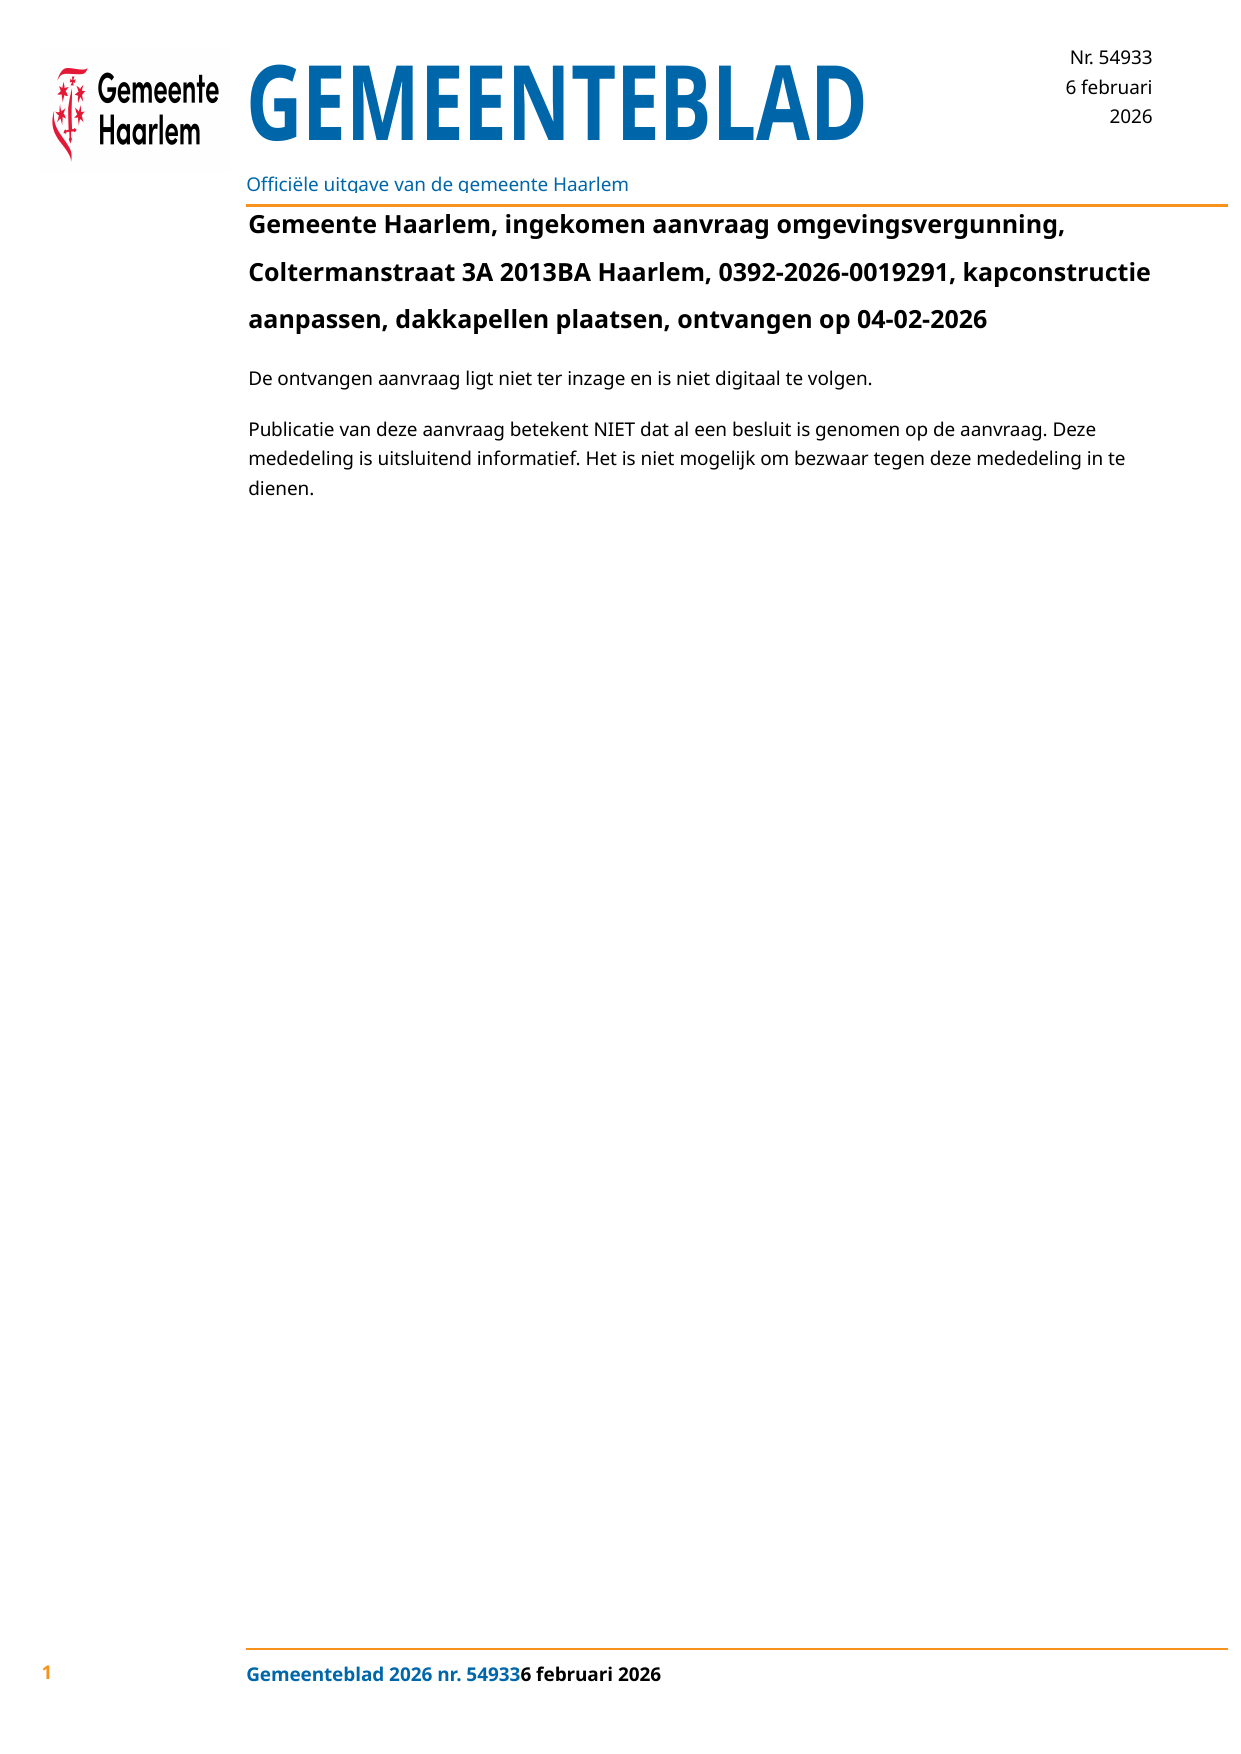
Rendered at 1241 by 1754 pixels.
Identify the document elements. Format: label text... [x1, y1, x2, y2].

text Publicatie van deze aanvraag betekent NIET dat al een besluit is genomen op de aanvraag. Deze mededeling is uitsluitend informatief. Het is niet mogelijk om bezwaar tegen deze mededeling in te dienen. [248, 416, 1152, 501]
text De ontvangen aanvraag ligt niet ter inzage en is niet digitaal te volgen. [248, 366, 1152, 391]
picture [41, 47, 231, 172]
text Gemeente Haarlem, ingekomen aanvraag omgevingsvergunning, Coltermanstraat 3A 2013BA Haarlem, 0392-2026-0019291, kapconstructie aanpassen, dakkapellen plaatsen, ontvangen op 04-02-2026 [248, 207, 1152, 336]
